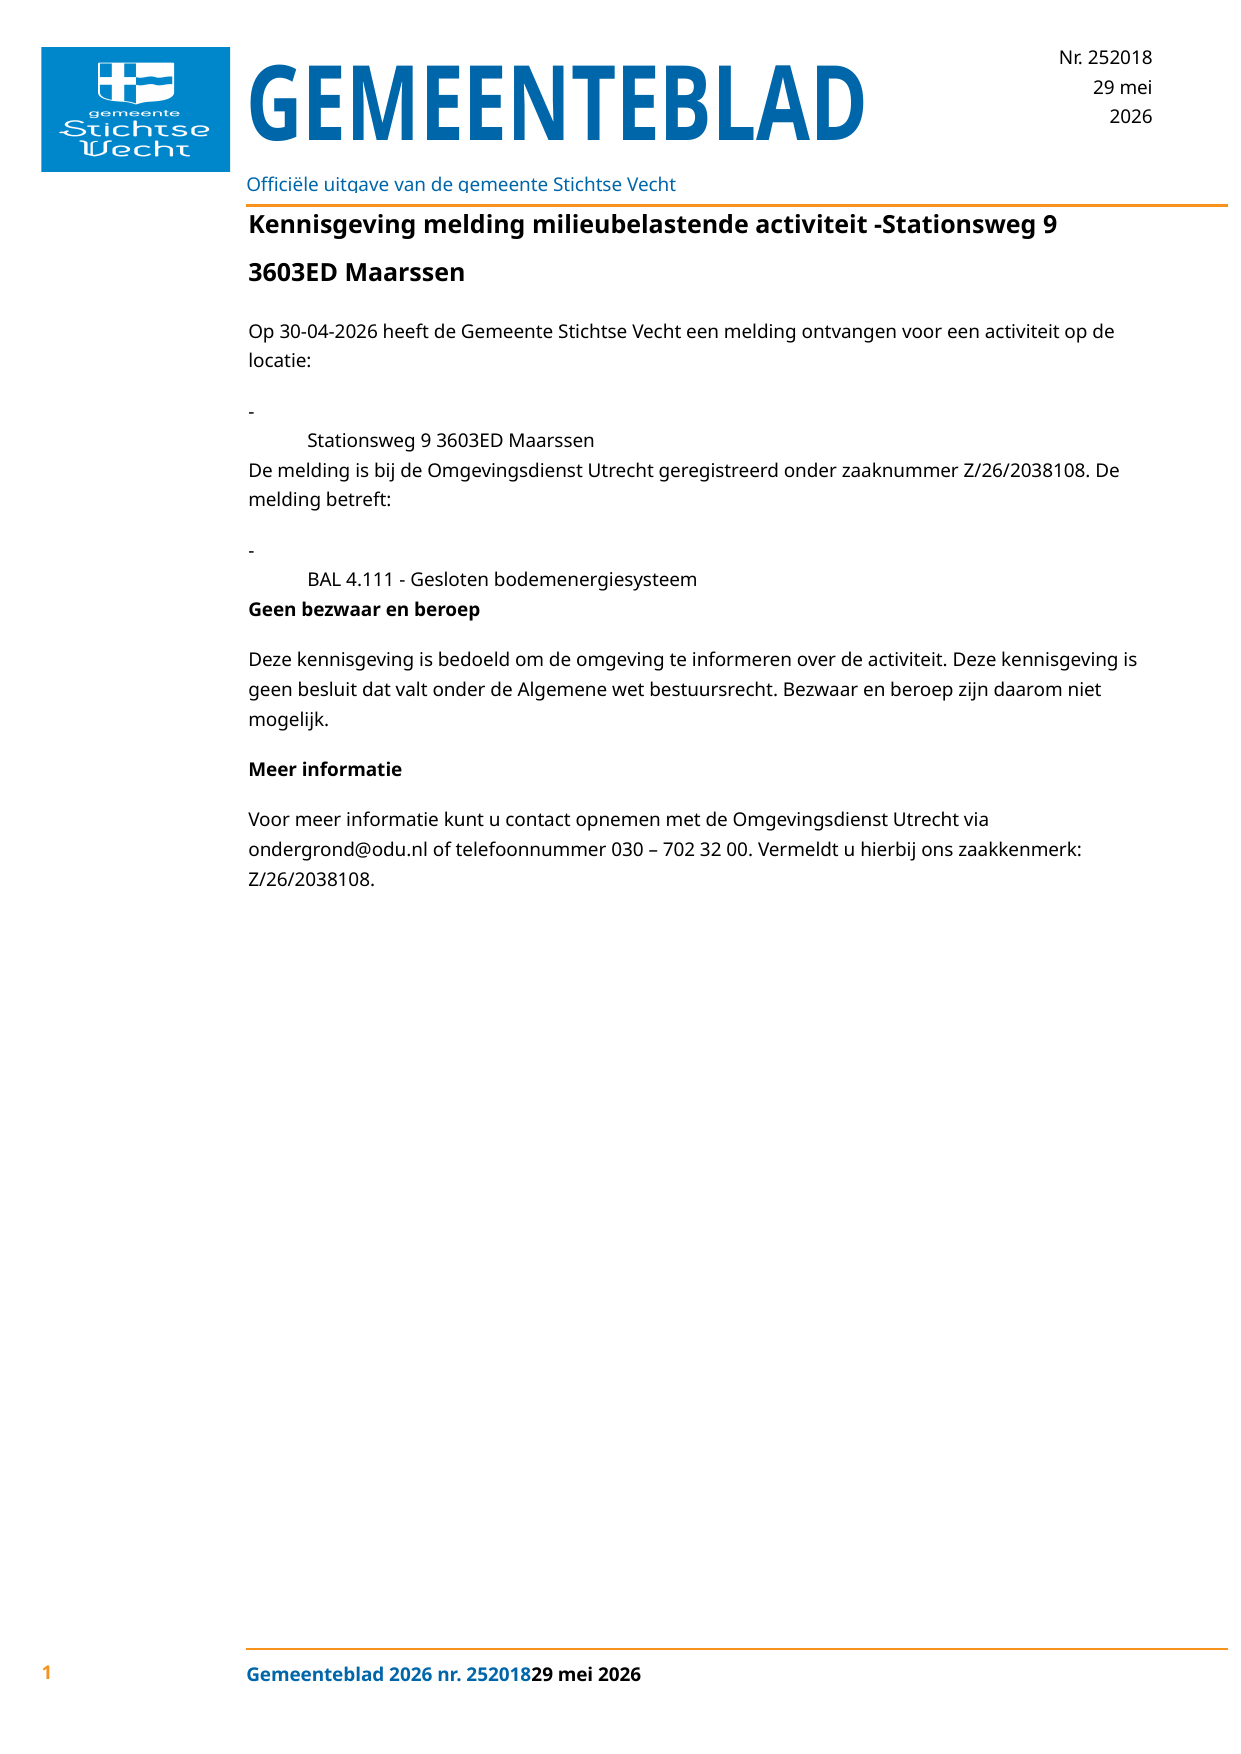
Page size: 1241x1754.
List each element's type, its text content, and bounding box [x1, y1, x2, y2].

text Deze kennisgeving is bedoeld om de omgeving te informeren over de activiteit. Deze kennisgeving is geen besluit dat valt onder de Algemene wet bestuursrecht. Bezwaar en beroep zijn daarom niet mogelijk. [248, 647, 1152, 732]
text Meer informatie [248, 756, 1152, 782]
list Stationsweg 9 3603ED Maarssen [248, 427, 1152, 453]
text De melding is bij de Omgevingsdienst Utrecht geregistreerd onder zaaknummer Z/26/2038108. De melding betreft: [248, 457, 1152, 512]
text Kennisgeving melding milieubelastende activiteit -Stationsweg 9 3603ED Maarssen [248, 207, 1152, 288]
picture [137, 63, 174, 103]
list BAL 4.111 - Gesloten bodemenergiesysteem [248, 567, 1152, 592]
text Geen bezwaar en beroep [248, 596, 1152, 622]
text Voor meer informatie kunt u contact opnemen met de Omgevingsdienst Utrecht via ondergrond@odu.nl of telefoonnummer 030 – 702 32 00. Vermeldt u hierbij ons zaakkenmerk: Z/26/2038108. [248, 807, 1152, 892]
text Op 30-04-2026 heeft de Gemeente Stichtse Vecht een melding ontvangen voor een activiteit op de locatie: [248, 318, 1152, 373]
picture [99, 63, 135, 101]
